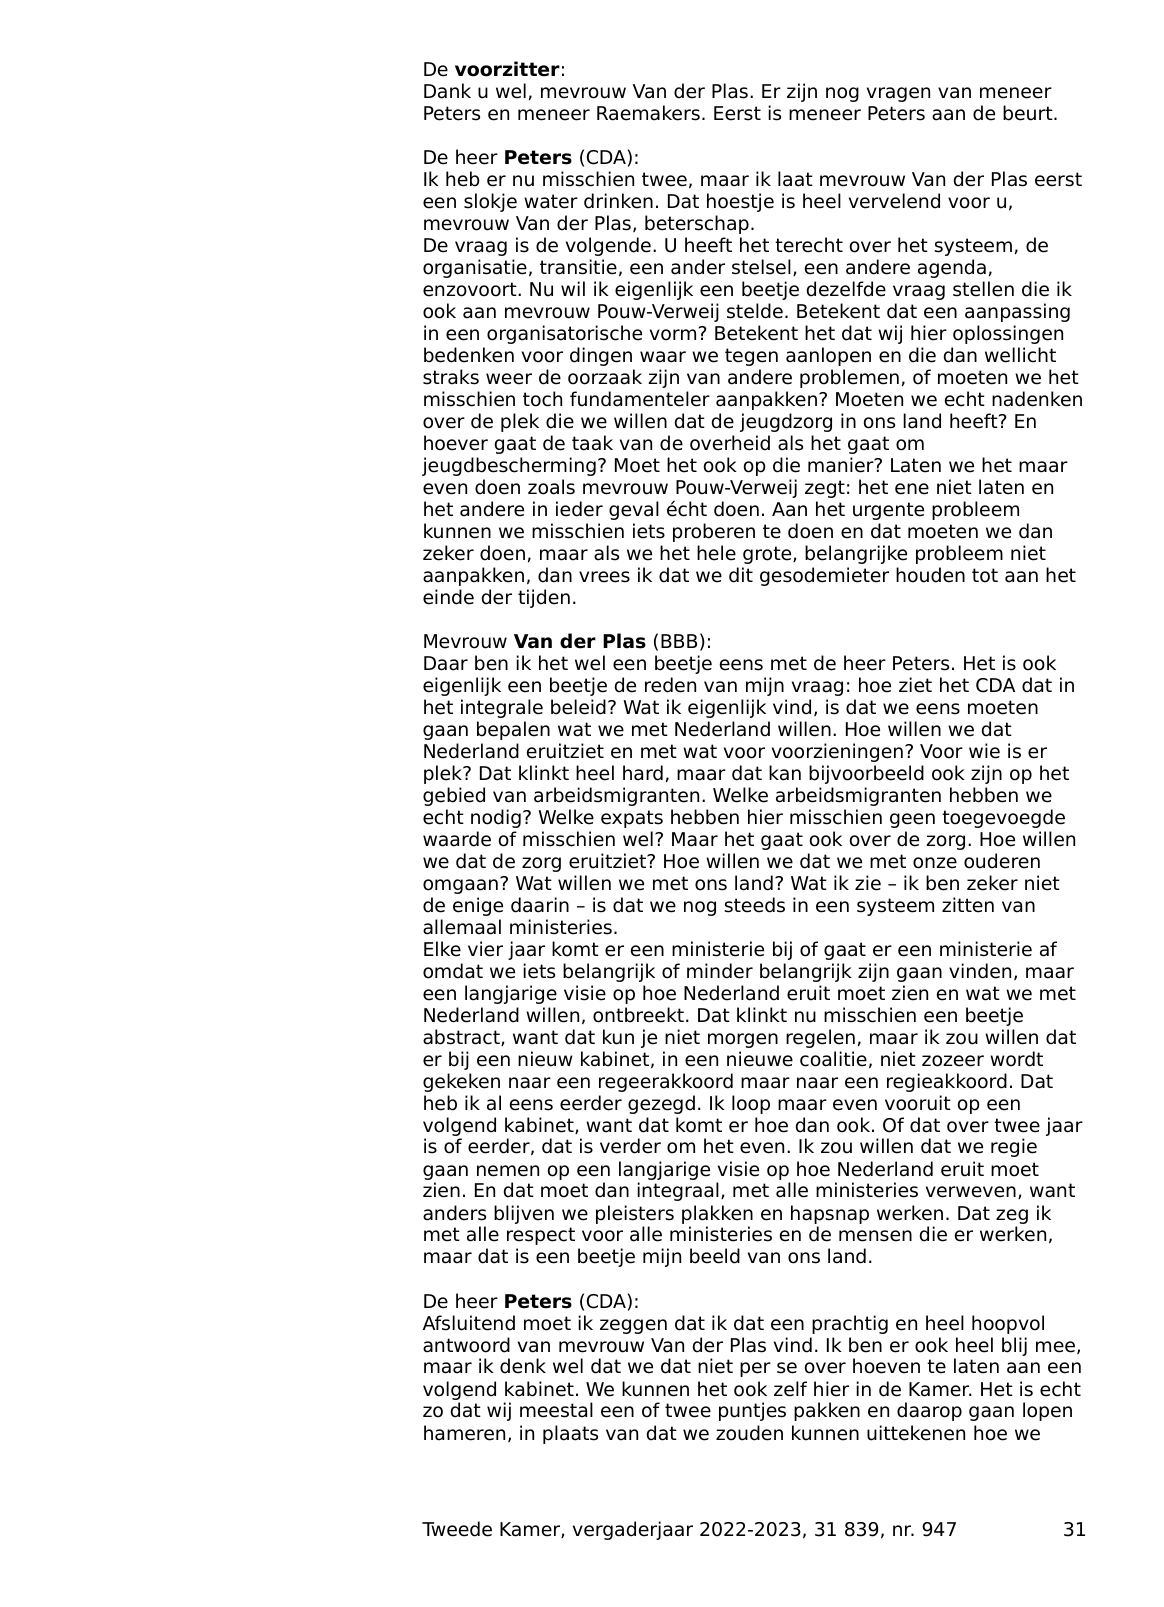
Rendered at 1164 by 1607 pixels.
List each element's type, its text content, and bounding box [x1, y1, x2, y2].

text Mevrouw Van der Plas (BBB): [422, 631, 1087, 653]
text De vraag is de volgende. U heeft het terecht over het systeem, de organisatie, transitie, een ander stelsel, een andere agenda, enzovoort. Nu wil ik eigenlijk een beetje dezelfde vraag stellen die ik ook aan mevrouw Pouw-Verweij stelde. Betekent dat een aanpassing in een organisatorische vorm? Betekent het dat wij hier oplossingen bedenken voor dingen waar we tegen aanlopen en die dan wellicht straks weer de oorzaak zijn van andere problemen, of moeten we het misschien toch fundamenteler aanpakken? Moeten we echt nadenken over de plek die we willen dat de jeugdzorg in ons land heeft? En hoever gaat de taak van de overheid als het gaat om jeugdbescherming? Moet het ook op die manier? Laten we het maar even doen zoals mevrouw Pouw-Verweij zegt: het ene niet laten en het andere in ieder geval écht doen. Aan het urgente probleem kunnen we misschien iets proberen te doen en dat moeten we dan zeker doen, maar als we het hele grote, belangrijke probleem niet aanpakken, dan vrees ik dat we dit gesodemieter houden tot aan het einde der tijden. [422, 235, 1087, 609]
text De heer Peters (CDA): [422, 1291, 1087, 1312]
text Afsluitend moet ik zeggen dat ik dat een prachtig en heel hoopvol antwoord van mevrouw Van der Plas vind. Ik ben er ook heel blij mee, maar ik denk wel dat we dat niet per se over hoeven te laten aan een volgend kabinet. We kunnen het ook zelf hier in de Kamer. Het is echt zo dat wij meestal een of twee puntjes pakken en daarop gaan lopen hameren, in plaats van dat we zouden kunnen uittekenen hoe we [422, 1312, 1087, 1444]
text De voorzitter: [422, 59, 1087, 81]
text Daar ben ik het wel een beetje eens met de heer Peters. Het is ook eigenlijk een beetje de reden van mijn vraag: hoe ziet het CDA dat in het integrale beleid? Wat ik eigenlijk vind, is dat we eens moeten gaan bepalen wat we met Nederland willen. Hoe willen we dat Nederland eruitziet en met wat voor voorzieningen? Voor wie is er plek? Dat klinkt heel hard, maar dat kan bijvoorbeeld ook zijn op het gebied van arbeidsmigranten. Welke arbeidsmigranten hebben we echt nodig? Welke expats hebben hier misschien geen toegevoegde waarde of misschien wel? Maar het gaat ook over de zorg. Hoe willen we dat de zorg eruitziet? Hoe willen we dat we met onze ouderen omgaan? Wat willen we met ons land? Wat ik zie – ik ben zeker niet de enige daarin – is dat we nog steeds in een systeem zitten van allemaal ministeries. [422, 653, 1087, 939]
text Elke vier jaar komt er een ministerie bij of gaat er een ministerie af omdat we iets belangrijk of minder belangrijk zijn gaan vinden, maar een langjarige visie op hoe Nederland eruit moet zien en wat we met Nederland willen, ontbreekt. Dat klinkt nu misschien een beetje abstract, want dat kun je niet morgen regelen, maar ik zou willen dat er bij een nieuw kabinet, in een nieuwe coalitie, niet zozeer wordt gekeken naar een regeerakkoord maar naar een regieakkoord. Dat heb ik al eens eerder gezegd. Ik loop maar even vooruit op een volgend kabinet, want dat komt er hoe dan ook. Of dat over twee jaar is of eerder, dat is verder om het even. Ik zou willen dat we regie gaan nemen op een langjarige visie op hoe Nederland eruit moet zien. En dat moet dan integraal, met alle ministeries verweven, want anders blijven we pleisters plakken en hapsnap werken. Dat zeg ik met alle respect voor alle ministeries en de mensen die er werken, maar dat is een beetje mijn beeld van ons land. [422, 939, 1087, 1268]
text Dank u wel, mevrouw Van der Plas. Er zijn nog vragen van meneer Peters en meneer Raemakers. Eerst is meneer Peters aan de beurt. [422, 81, 1087, 125]
text Ik heb er nu misschien twee, maar ik laat mevrouw Van der Plas eerst een slokje water drinken. Dat hoestje is heel vervelend voor u, mevrouw Van der Plas, beterschap. [422, 169, 1087, 235]
text De heer Peters (CDA): [422, 147, 1087, 169]
